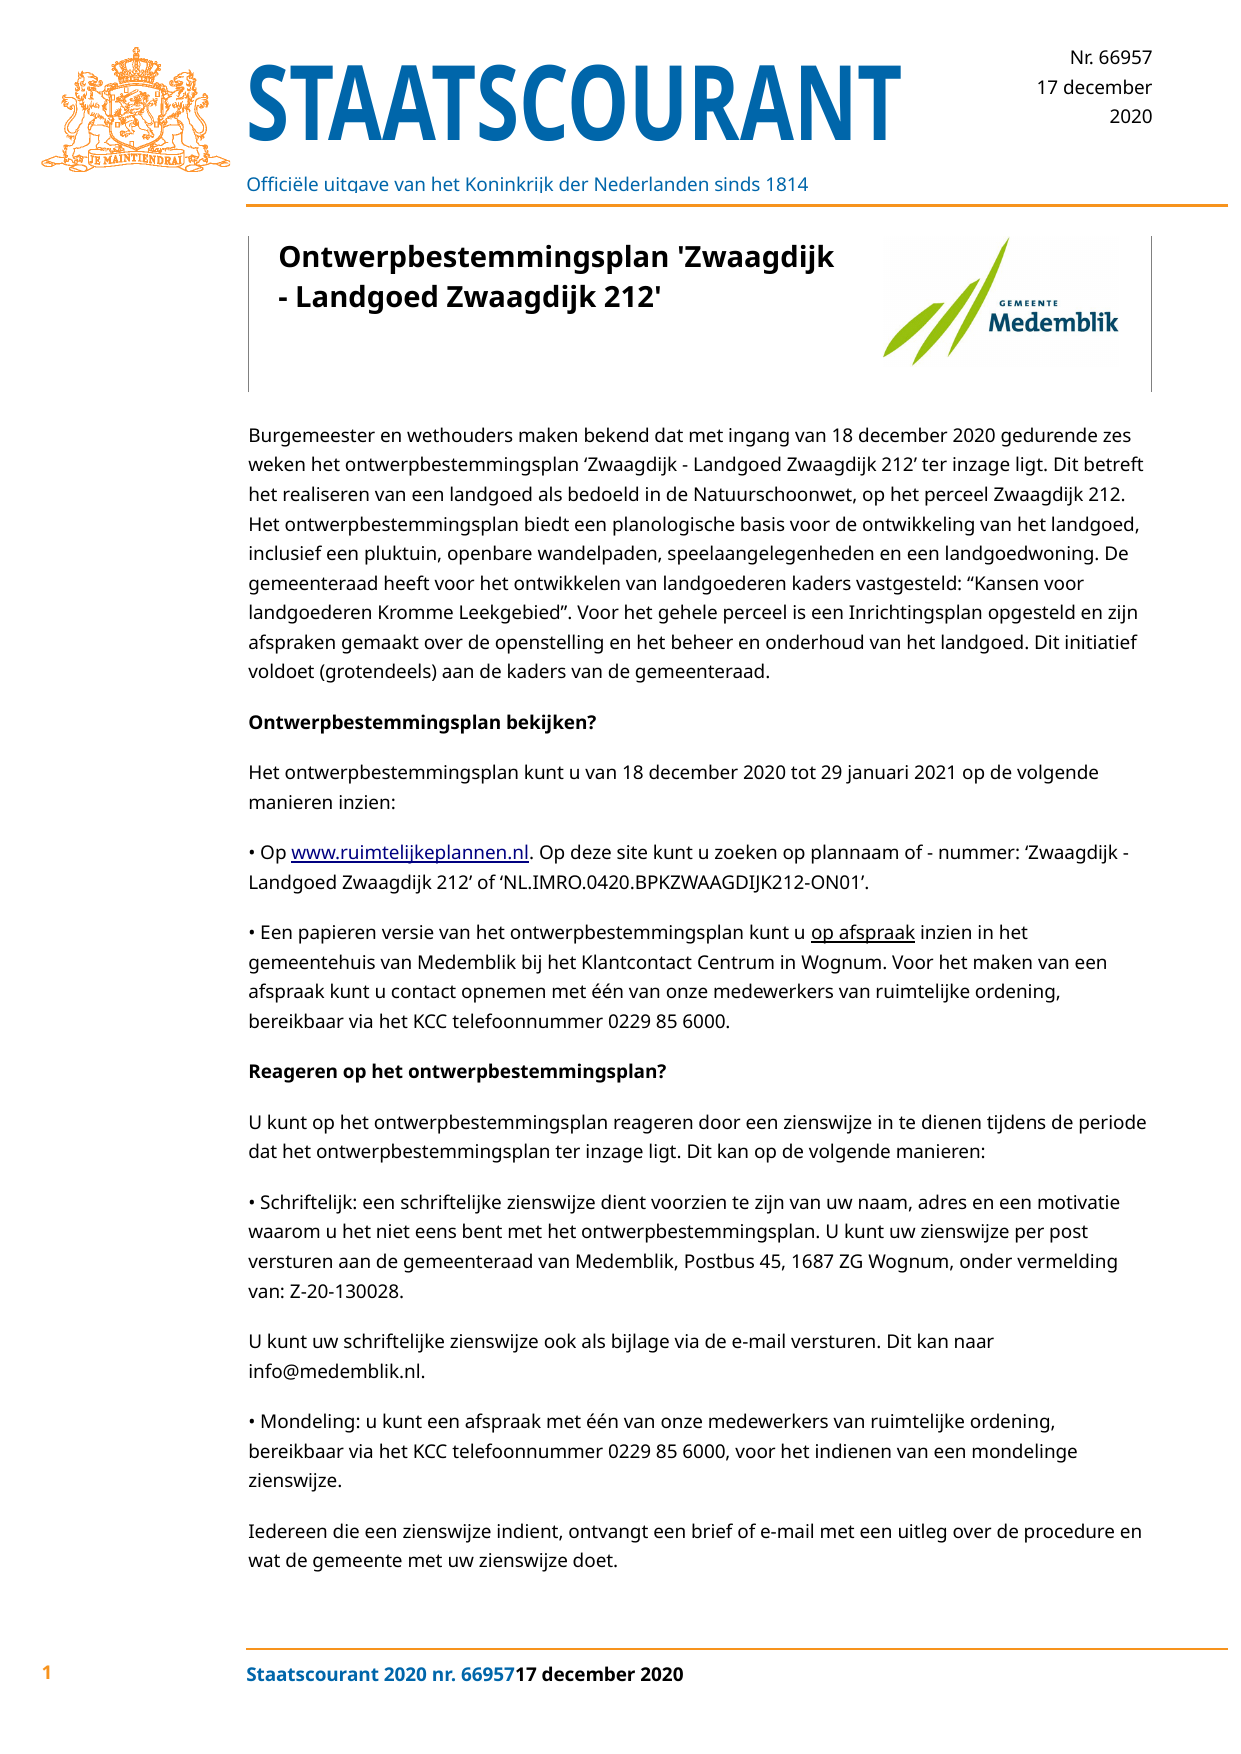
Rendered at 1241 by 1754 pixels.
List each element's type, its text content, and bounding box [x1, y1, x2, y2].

text • Een papieren versie van het ontwerpbestemmingsplan kunt u op afspraak inzien in het gemeentehuis van Medemblik bij het Klantcontact Centrum in Wognum. Voor het maken van een afspraak kunt u contact opnemen met één van onze medewerkers van ruimtelijke ordening, bereikbaar via het KCC telefoonnummer 0229 85 6000. [248, 919, 1152, 1034]
picture [882, 236, 1119, 367]
picture [41, 47, 231, 172]
text Burgemeester en wethouders maken bekend dat met ingang van 18 december 2020 gedurende zes weken het ontwerpbestemmingsplan ‘Zwaagdijk - Landgoed Zwaagdijk 212’ ter inzage ligt. Dit betreft het realiseren van een landgoed als bedoeld in de Natuurschoonwet, op het perceel Zwaagdijk 212. Het ontwerpbestemmingsplan biedt een planologische basis voor de ontwikkeling van het landgoed, inclusief een pluktuin, openbare wandelpaden, speelaangelegenheden en een landgoedwoning. De gemeenteraad heeft voor het ontwikkelen van landgoederen kaders vastgesteld: “Kansen voor landgoederen Kromme Leekgebied”. Voor het gehele perceel is een Inrichtingsplan opgesteld en zijn afspraken gemaakt over de openstelling en het beheer en onderhoud van het landgoed. Dit initiatief voldoet (grotendeels) aan de kaders van de gemeenteraad. [248, 422, 1152, 684]
text U kunt op het ontwerpbestemmingsplan reageren door een zienswijze in te dienen tijdens de periode dat het ontwerpbestemmingsplan ter inzage ligt. Dit kan op de volgende manieren: [248, 1109, 1152, 1164]
text • Mondeling: u kunt een afspraak met één van onze medewerkers van ruimtelijke ordening, bereikbaar via het KCC telefoonnummer 0229 85 6000, voor het indienen van een mondelinge zienswijze. [248, 1408, 1152, 1493]
text Iedereen die een zienswijze indient, ontvangt een brief of e-mail met een uitleg over de procedure en wat de gemeente met uw zienswijze doet. [248, 1518, 1152, 1573]
text Het ontwerpbestemmingsplan kunt u van 18 december 2020 tot 29 januari 2021 op de volgende manieren inzien: [248, 759, 1152, 815]
table_header [850, 236, 1151, 392]
text • Schriftelijk: een schriftelijke zienswijze dient voorzien te zijn van uw naam, adres en een motivatie waarom u het niet eens bent met het ontwerpbestemmingsplan. U kunt uw zienswijze per post versturen aan de gemeenteraad van Medemblik, Postbus 45, 1687 ZG Wognum, onder vermelding van: Z-20-130028. [248, 1189, 1152, 1303]
text Ontwerpbestemmingsplan bekijken? [248, 709, 1152, 735]
text • Op www.ruimtelijkeplannen.nl. Op deze site kunt u zoeken op plannaam of - nummer: ‘Zwaagdijk - Landgoed Zwaagdijk 212’ of ‘NL.IMRO.0420.BPKZWAAGDIJK212-ON01’. [248, 839, 1152, 895]
table_header Ontwerpbestemmingsplan 'Zwaagdijk - Landgoed Zwaagdijk 212' [249, 236, 850, 392]
text U kunt uw schriftelijke zienswijze ook als bijlage via de e-mail versturen. Dit kan naar info@medemblik.nl. [248, 1328, 1152, 1383]
text Reageren op het ontwerpbestemmingsplan? [248, 1059, 1152, 1084]
